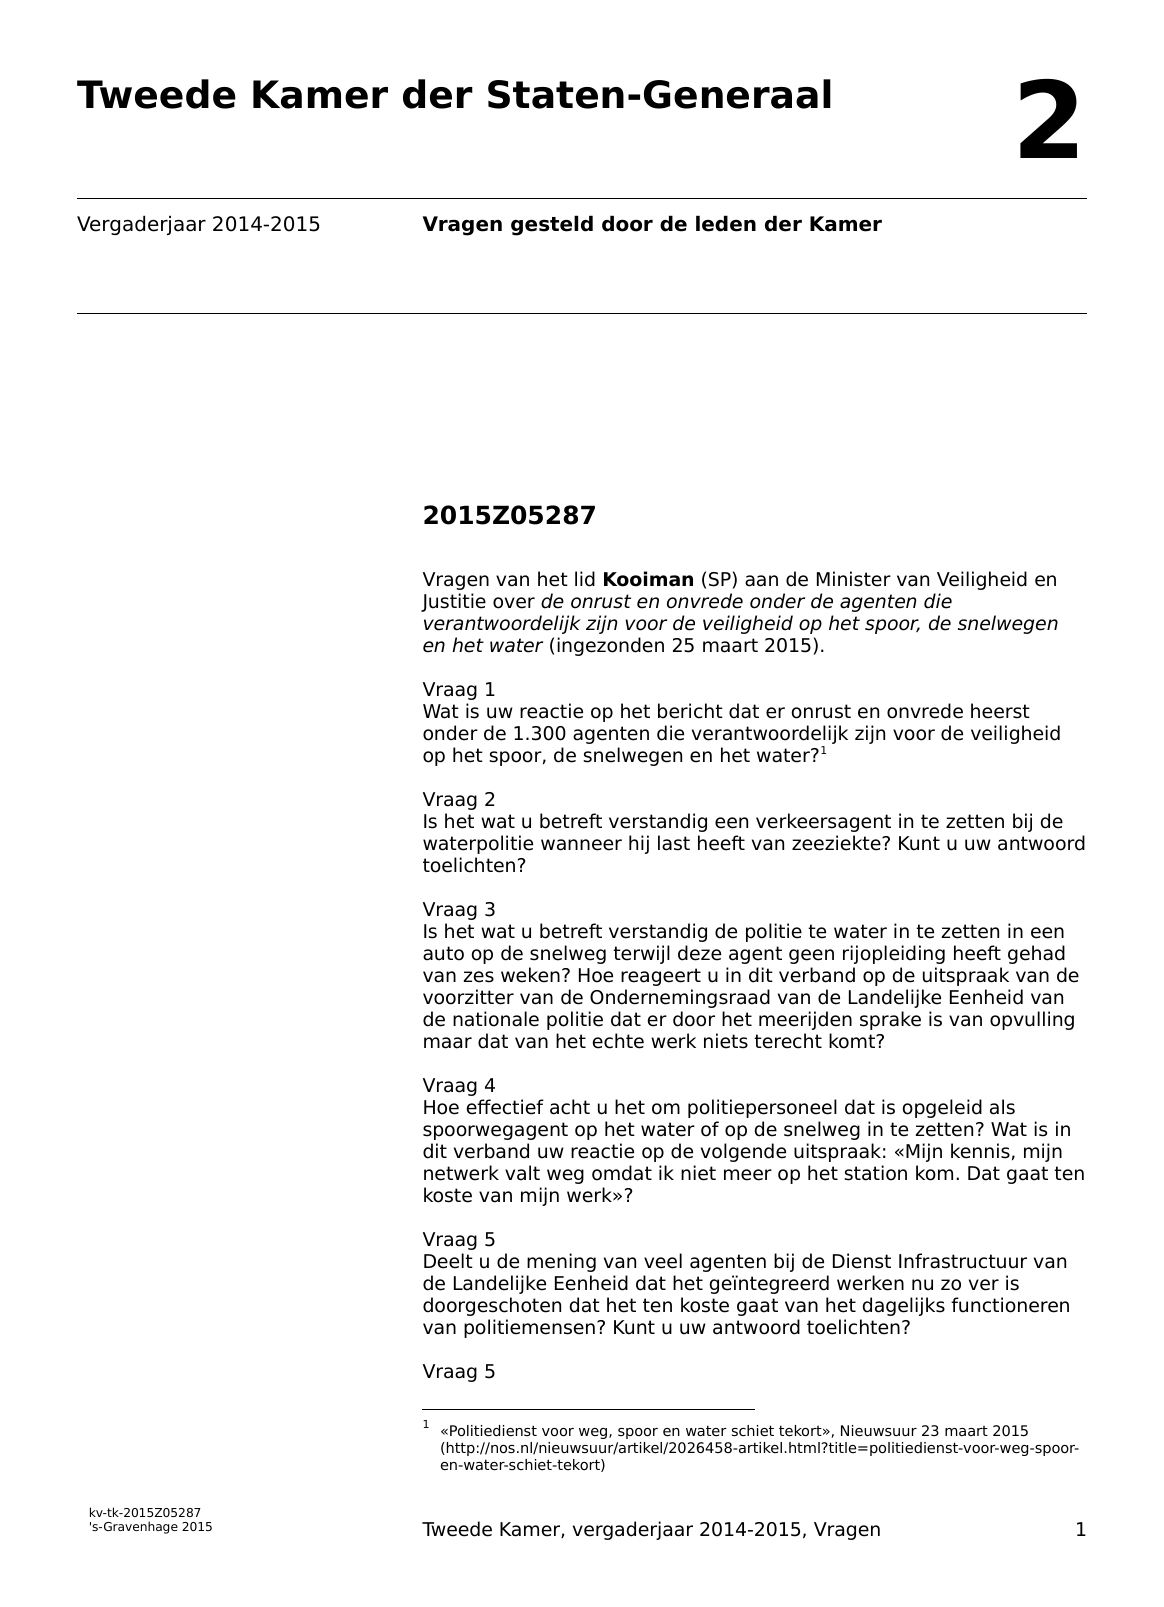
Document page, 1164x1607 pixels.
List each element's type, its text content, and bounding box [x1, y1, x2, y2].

text Vraag 2 [422, 789, 1087, 811]
text Vraag 5 [422, 1361, 1087, 1383]
text Deelt u de mening van veel agenten bij de Dienst Infrastructuur van de Landelijke Eenheid dat het geïntegreerd werken nu zo ver is doorgeschoten dat het ten koste gaat van het dagelijks functioneren van politiemensen? Kunt u uw antwoord toelichten? [422, 1251, 1087, 1339]
text kv-tk-2015Z05287 [88, 1506, 323, 1520]
text «Politiedienst voor weg, spoor en water schiet tekort», Nieuwsuur 23 maart 2015 (http://nos.nl/nieuwsuur/artikel/2026458-artikel.html?title=politiedienst-voor-weg-spoor-en-water-schiet-tekort) [422, 1418, 1087, 1474]
table_header 2 [886, 59, 1087, 198]
text 2015Z05287 [422, 501, 1087, 531]
text Vraag 4 [422, 1075, 1087, 1097]
table_cell Vragen gesteld door de leden der Kamer [422, 199, 1087, 313]
table_cell Vergaderjaar 2014-2015 [77, 199, 422, 313]
text Hoe effectief acht u het om politiepersoneel dat is opgeleid als spoorwegagent op het water of op de snelweg in te zetten? Wat is in dit verband uw reactie op de volgende uitspraak: «Mijn kennis, mijn netwerk valt weg omdat ik niet meer op het station kom. Dat gaat ten koste van mijn werk»? [422, 1097, 1087, 1207]
text Is het wat u betreft verstandig de politie te water in te zetten in een auto op de snelweg terwijl deze agent geen rijopleiding heeft gehad van zes weken? Hoe reageert u in dit verband op de uitspraak van de voorzitter van de Ondernemingsraad van de Landelijke Eenheid van de nationale politie dat er door het meerijden sprake is van opvulling maar dat van het echte werk niets terecht komt? [422, 921, 1087, 1053]
text Vraag 5 [422, 1229, 1087, 1251]
text Wat is uw reactie op het bericht dat er onrust en onvrede heerst onder de 1.300 agenten die verantwoordelijk zijn voor de veiligheid op het spoor, de snelwegen en het water? [422, 701, 1087, 767]
text 's-Gravenhage 2015 [88, 1520, 323, 1534]
table_header Tweede Kamer der Staten-Generaal [77, 59, 886, 198]
text Vraag 3 [422, 899, 1087, 921]
text Vraag 1 [422, 679, 1087, 701]
text Is het wat u betreft verstandig een verkeersagent in te zetten bij de waterpolitie wanneer hij last heeft van zeeziekte? Kunt u uw antwoord toelichten? [422, 811, 1087, 877]
text Vragen van het lid Kooiman (SP) aan de Minister van Veiligheid en Justitie over de onrust en onvrede onder de agenten die verantwoordelijk zijn voor de veiligheid op het spoor, de snelwegen en het water (ingezonden 25 maart 2015). [422, 569, 1087, 657]
